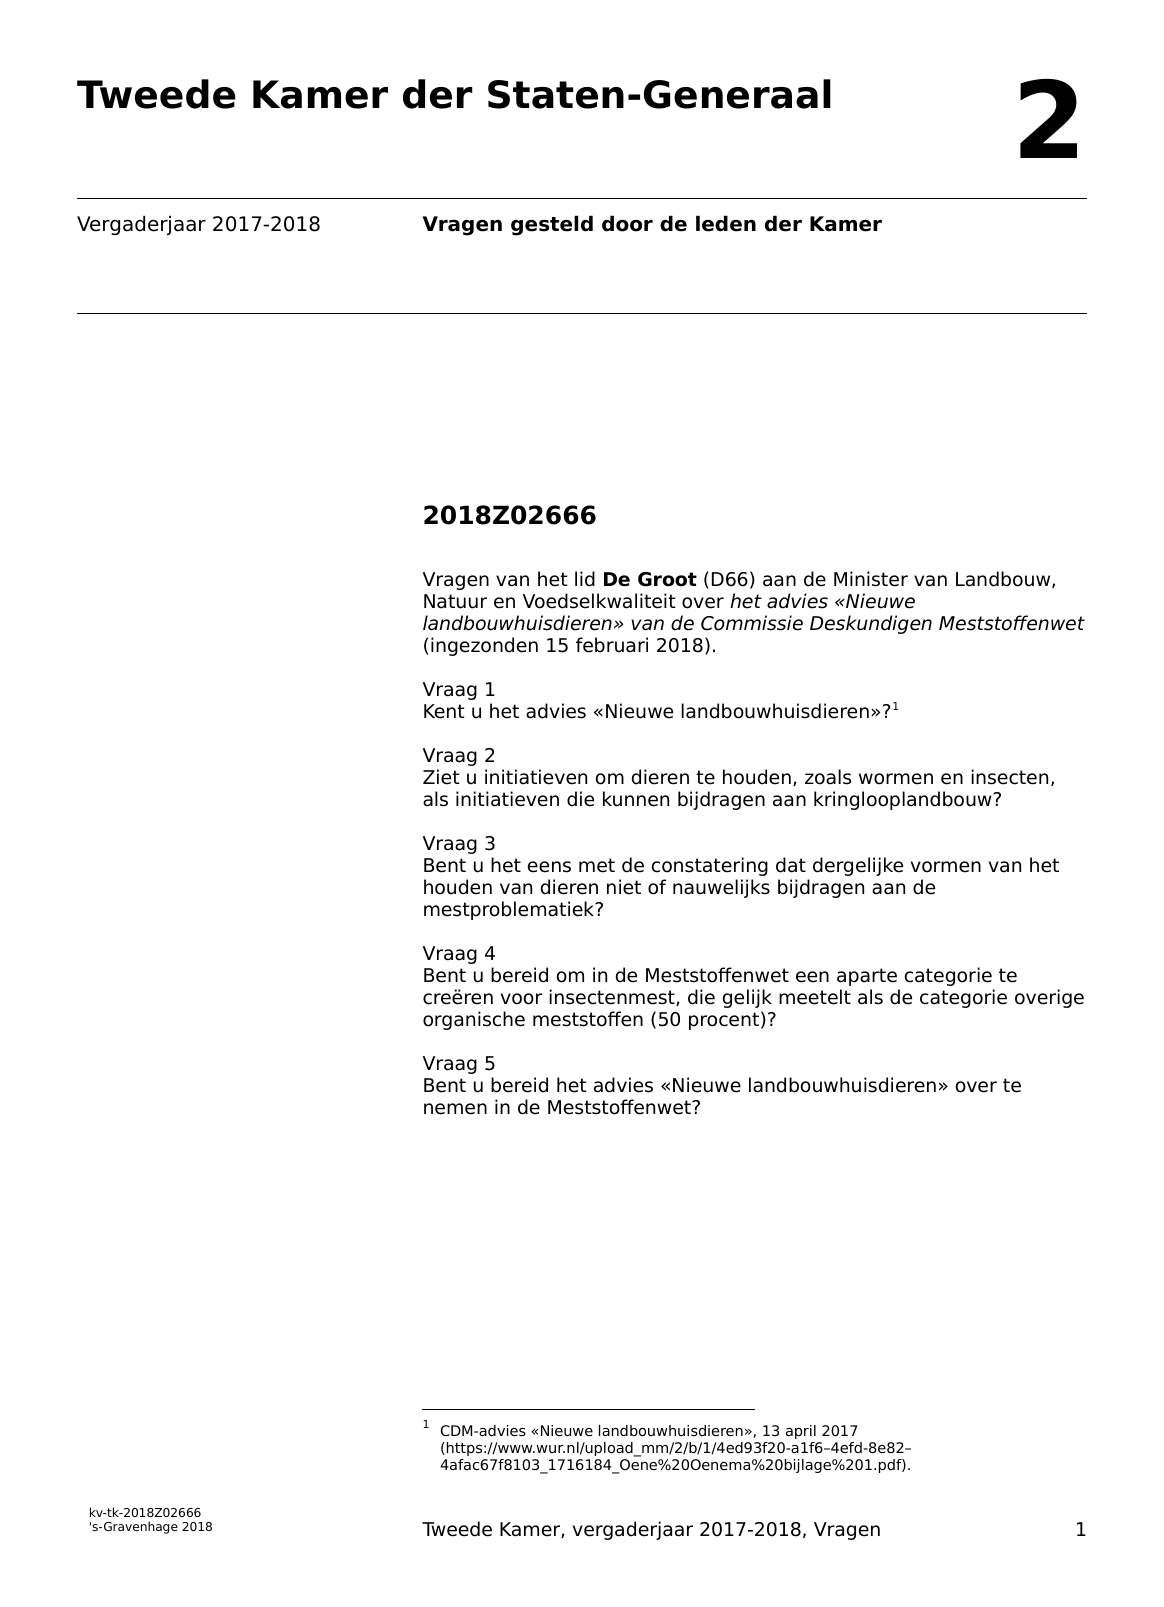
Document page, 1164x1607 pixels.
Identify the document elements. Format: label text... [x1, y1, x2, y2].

text Kent u het advies «Nieuwe landbouwhuisdieren»? [422, 701, 1087, 723]
table_cell Vragen gesteld door de leden der Kamer [422, 199, 1087, 313]
table_header 2 [886, 59, 1087, 198]
table_cell Vergaderjaar 2017-2018 [77, 199, 422, 313]
text 's-Gravenhage 2018 [88, 1520, 323, 1534]
text Vraag 5 [422, 1053, 1087, 1075]
text Vraag 2 [422, 745, 1087, 767]
table_header Tweede Kamer der Staten-Generaal [77, 59, 886, 198]
text Vragen van het lid De Groot (D66) aan de Minister van Landbouw, Natuur en Voedselkwaliteit over het advies «Nieuwe landbouwhuisdieren» van de Commissie Deskundigen Meststoffenwet (ingezonden 15 februari 2018). [422, 569, 1087, 657]
text CDM-advies «Nieuwe landbouwhuisdieren», 13 april 2017 (https://www.wur.nl/upload_mm/2/b/1/4ed93f20-a1f6–4efd-8e82–4afac67f8103_1716184_Oene%20Oenema%20bijlage%201.pdf). [422, 1418, 1087, 1474]
text kv-tk-2018Z02666 [88, 1506, 323, 1520]
text Bent u bereid om in de Meststoffenwet een aparte categorie te creëren voor insectenmest, die gelijk meetelt als de categorie overige organische meststoffen (50 procent)? [422, 965, 1087, 1031]
text Vraag 4 [422, 943, 1087, 965]
text Bent u het eens met de constatering dat dergelijke vormen van het houden van dieren niet of nauwelijks bijdragen aan de mestproblematiek? [422, 855, 1087, 921]
text Bent u bereid het advies «Nieuwe landbouwhuisdieren» over te nemen in de Meststoffenwet? [422, 1075, 1087, 1119]
text Ziet u initiatieven om dieren te houden, zoals wormen en insecten, als initiatieven die kunnen bijdragen aan kringlooplandbouw? [422, 767, 1087, 811]
text Vraag 1 [422, 679, 1087, 701]
text 2018Z02666 [422, 501, 1087, 531]
text Vraag 3 [422, 833, 1087, 855]
